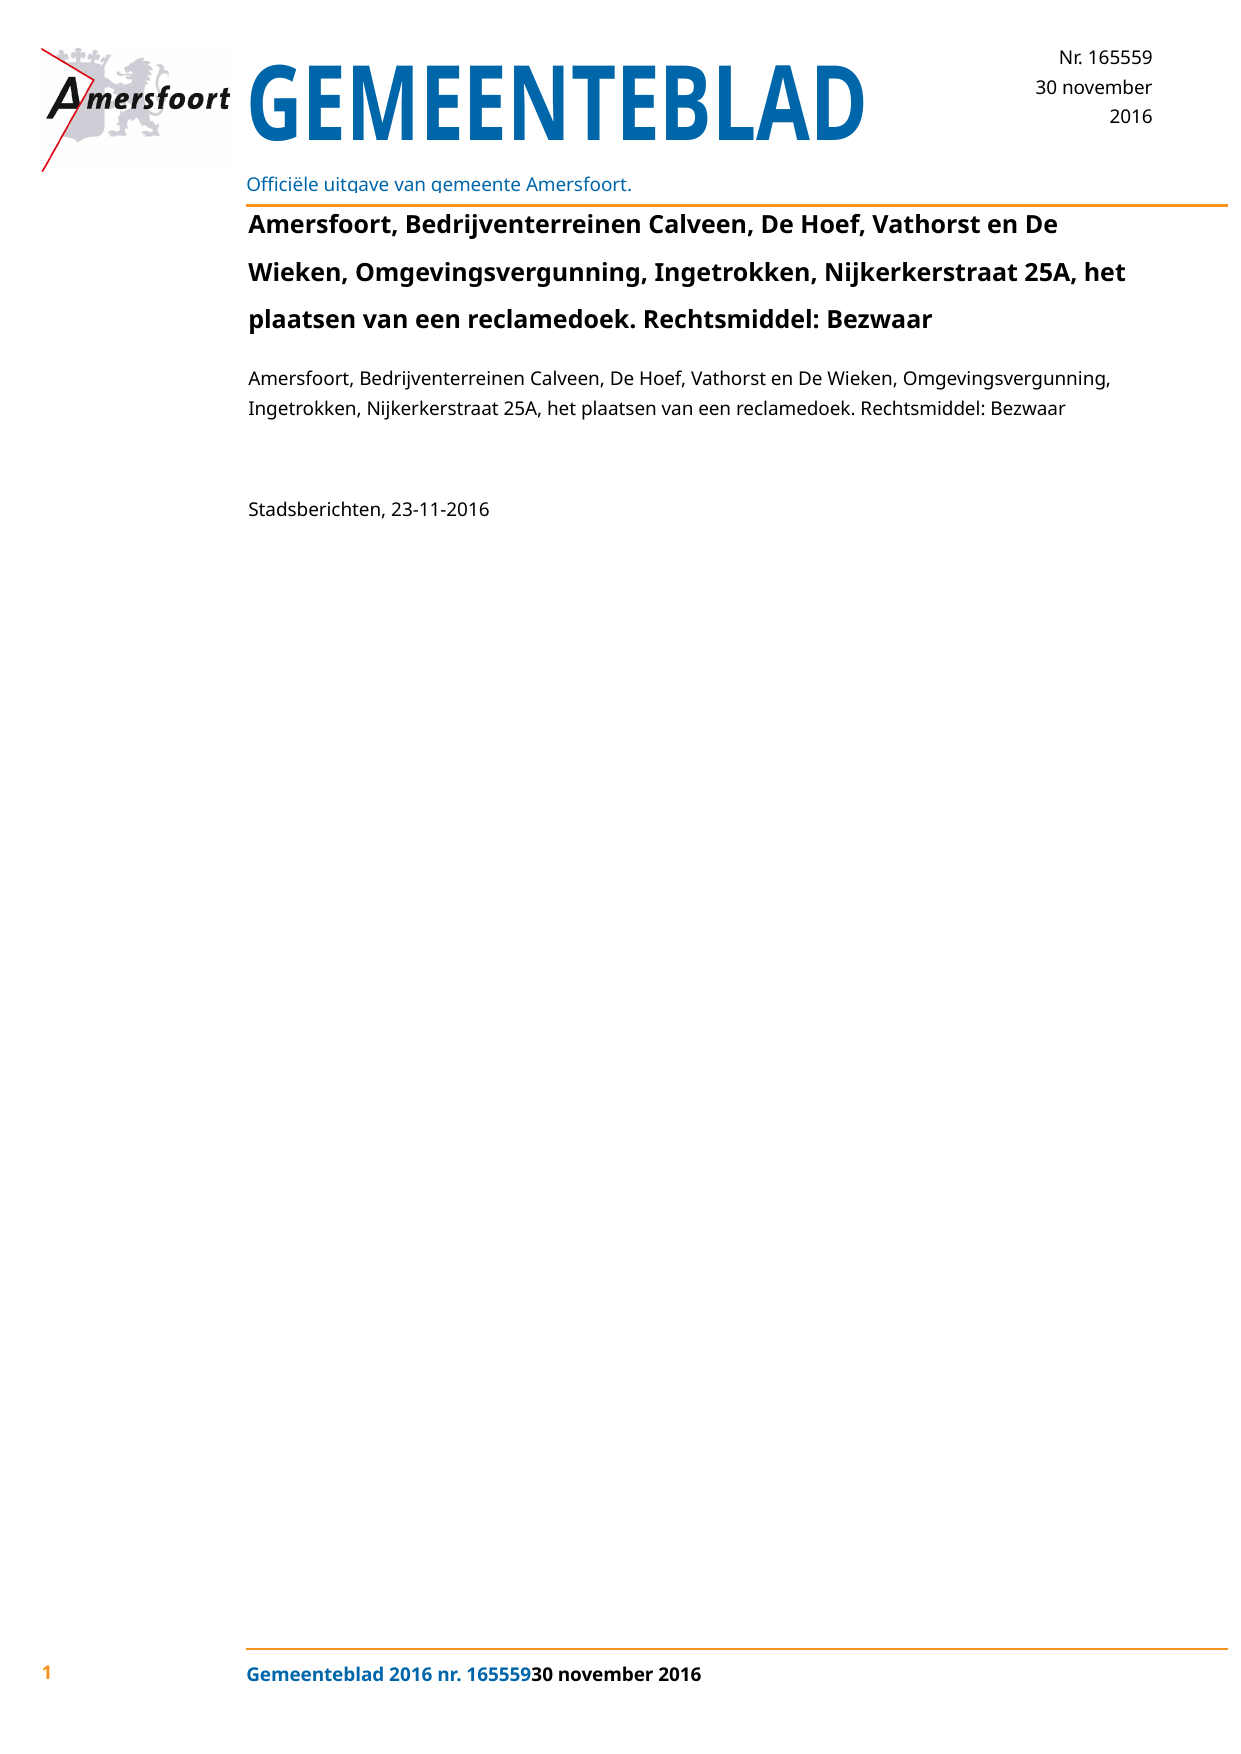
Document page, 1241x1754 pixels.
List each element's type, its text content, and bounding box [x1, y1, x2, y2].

text Amersfoort, Bedrijventerreinen Calveen, De Hoef, Vathorst en De Wieken, Omgevingsvergunning, Ingetrokken, Nijkerkerstraat 25A, het plaatsen van een reclamedoek. Rechtsmiddel: Bezwaar [248, 366, 1152, 421]
picture [41, 47, 231, 172]
text Amersfoort, Bedrijventerreinen Calveen, De Hoef, Vathorst en De Wieken, Omgevingsvergunning, Ingetrokken, Nijkerkerstraat 25A, het plaatsen van een reclamedoek. Rechtsmiddel: Bezwaar [248, 207, 1152, 336]
text Stadsberichten, 23-11-2016 [248, 496, 1152, 522]
